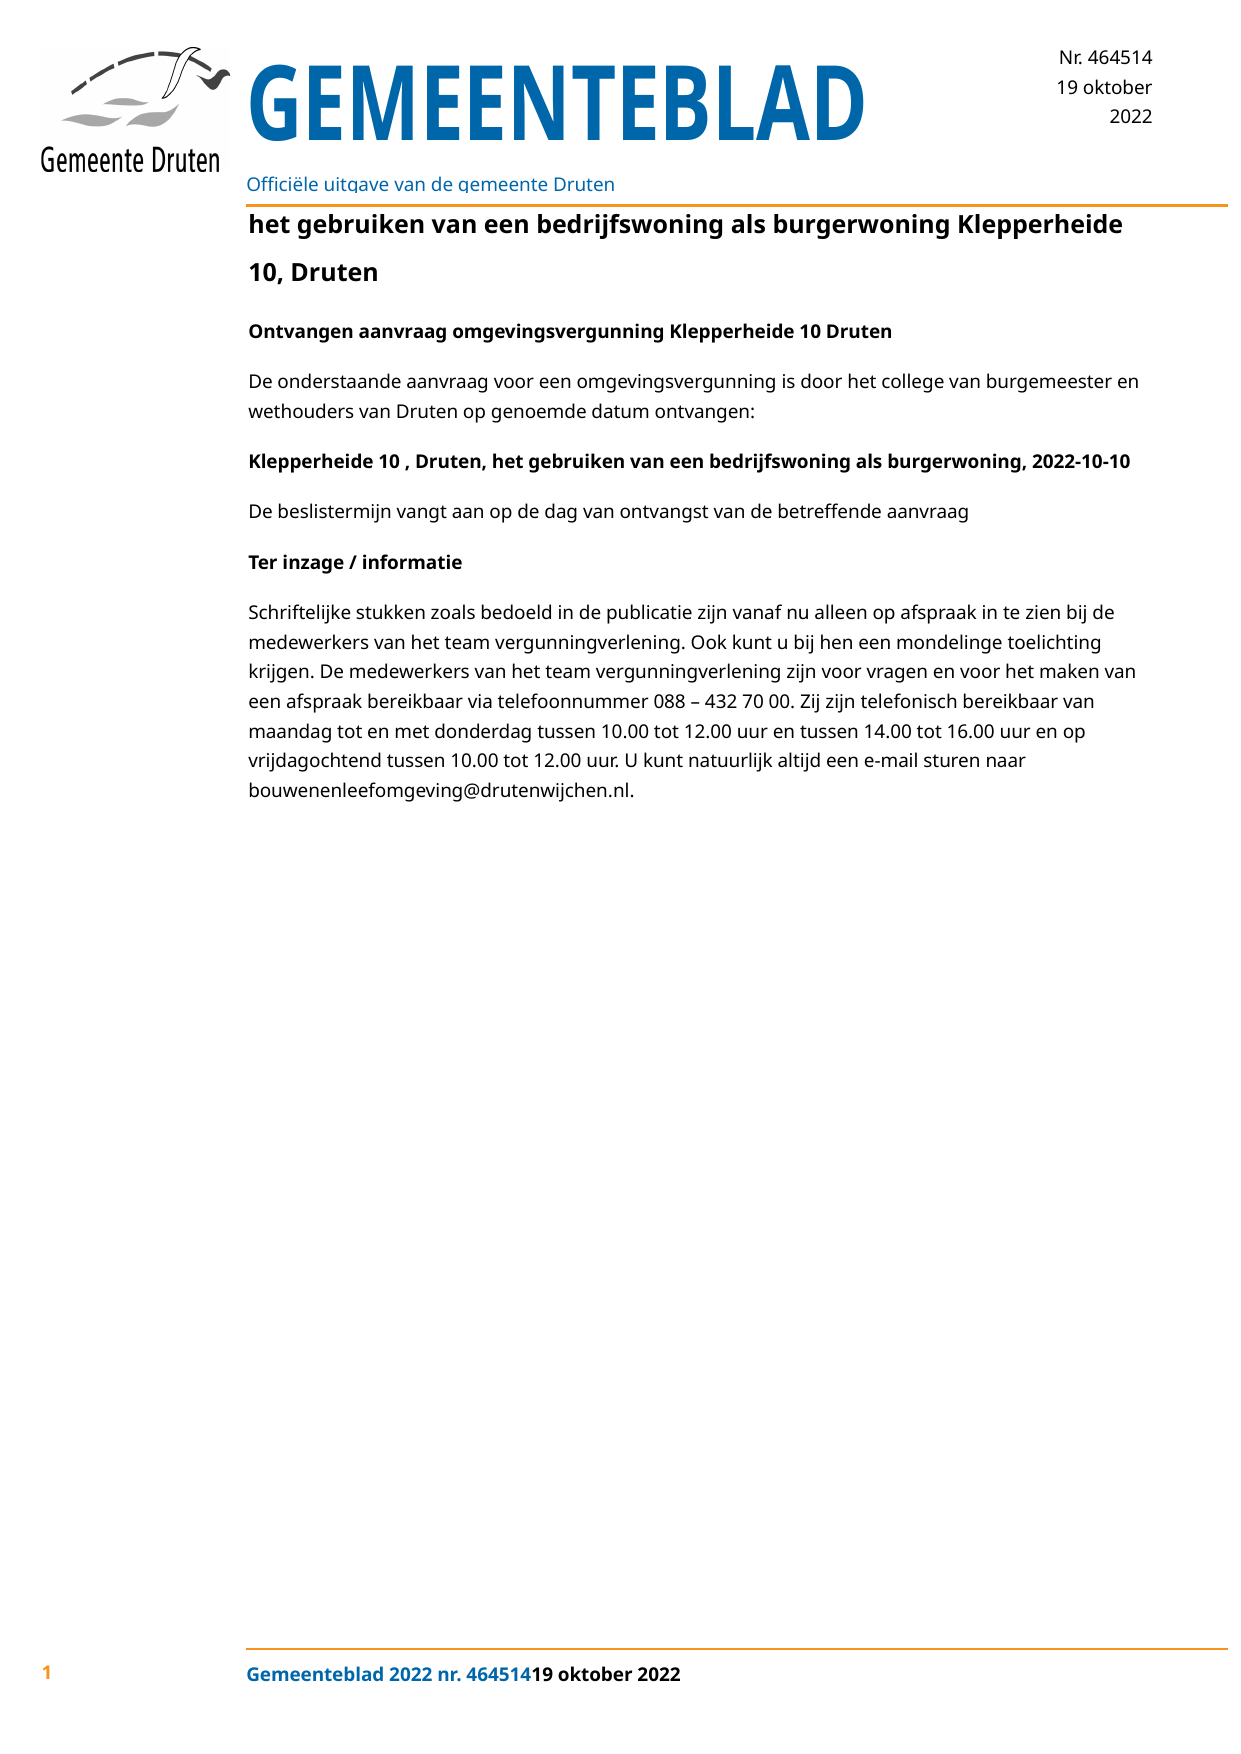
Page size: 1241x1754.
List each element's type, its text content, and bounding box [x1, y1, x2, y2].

text De onderstaande aanvraag voor een omgevingsvergunning is door het college van burgemeester en wethouders van Druten op genoemde datum ontvangen: [248, 368, 1152, 424]
text Schriftelijke stukken zoals bedoeld in de publicatie zijn vanaf nu alleen op afspraak in te zien bij de medewerkers van het team vergunningverlening. Ook kunt u bij hen een mondelinge toelichting krijgen. De medewerkers van het team vergunningverlening zijn voor vragen en voor het maken van een afspraak bereikbaar via telefoonnummer 088 – 432 70 00. Zij zijn telefonisch bereikbaar van maandag tot en met donderdag tussen 10.00 tot 12.00 uur en tussen 14.00 tot 16.00 uur en op vrijdagochtend tussen 10.00 tot 12.00 uur. U kunt natuurlijk altijd een e-mail sturen naar bouwenenleefomgeving@drutenwijchen.nl. [248, 599, 1152, 803]
text Klepperheide 10 , Druten, het gebruiken van een bedrijfswoning als burgerwoning, 2022-10-10 [248, 448, 1152, 474]
text De beslistermijn vangt aan op de dag van ontvangst van de betreffende aanvraag [248, 499, 1152, 524]
text het gebruiken van een bedrijfswoning als burgerwoning Klepperheide 10, Druten [248, 207, 1152, 288]
text Ontvangen aanvraag omgevingsvergunning Klepperheide 10 Druten [248, 318, 1152, 344]
picture [41, 47, 231, 172]
text Ter inzage / informatie [248, 549, 1152, 575]
